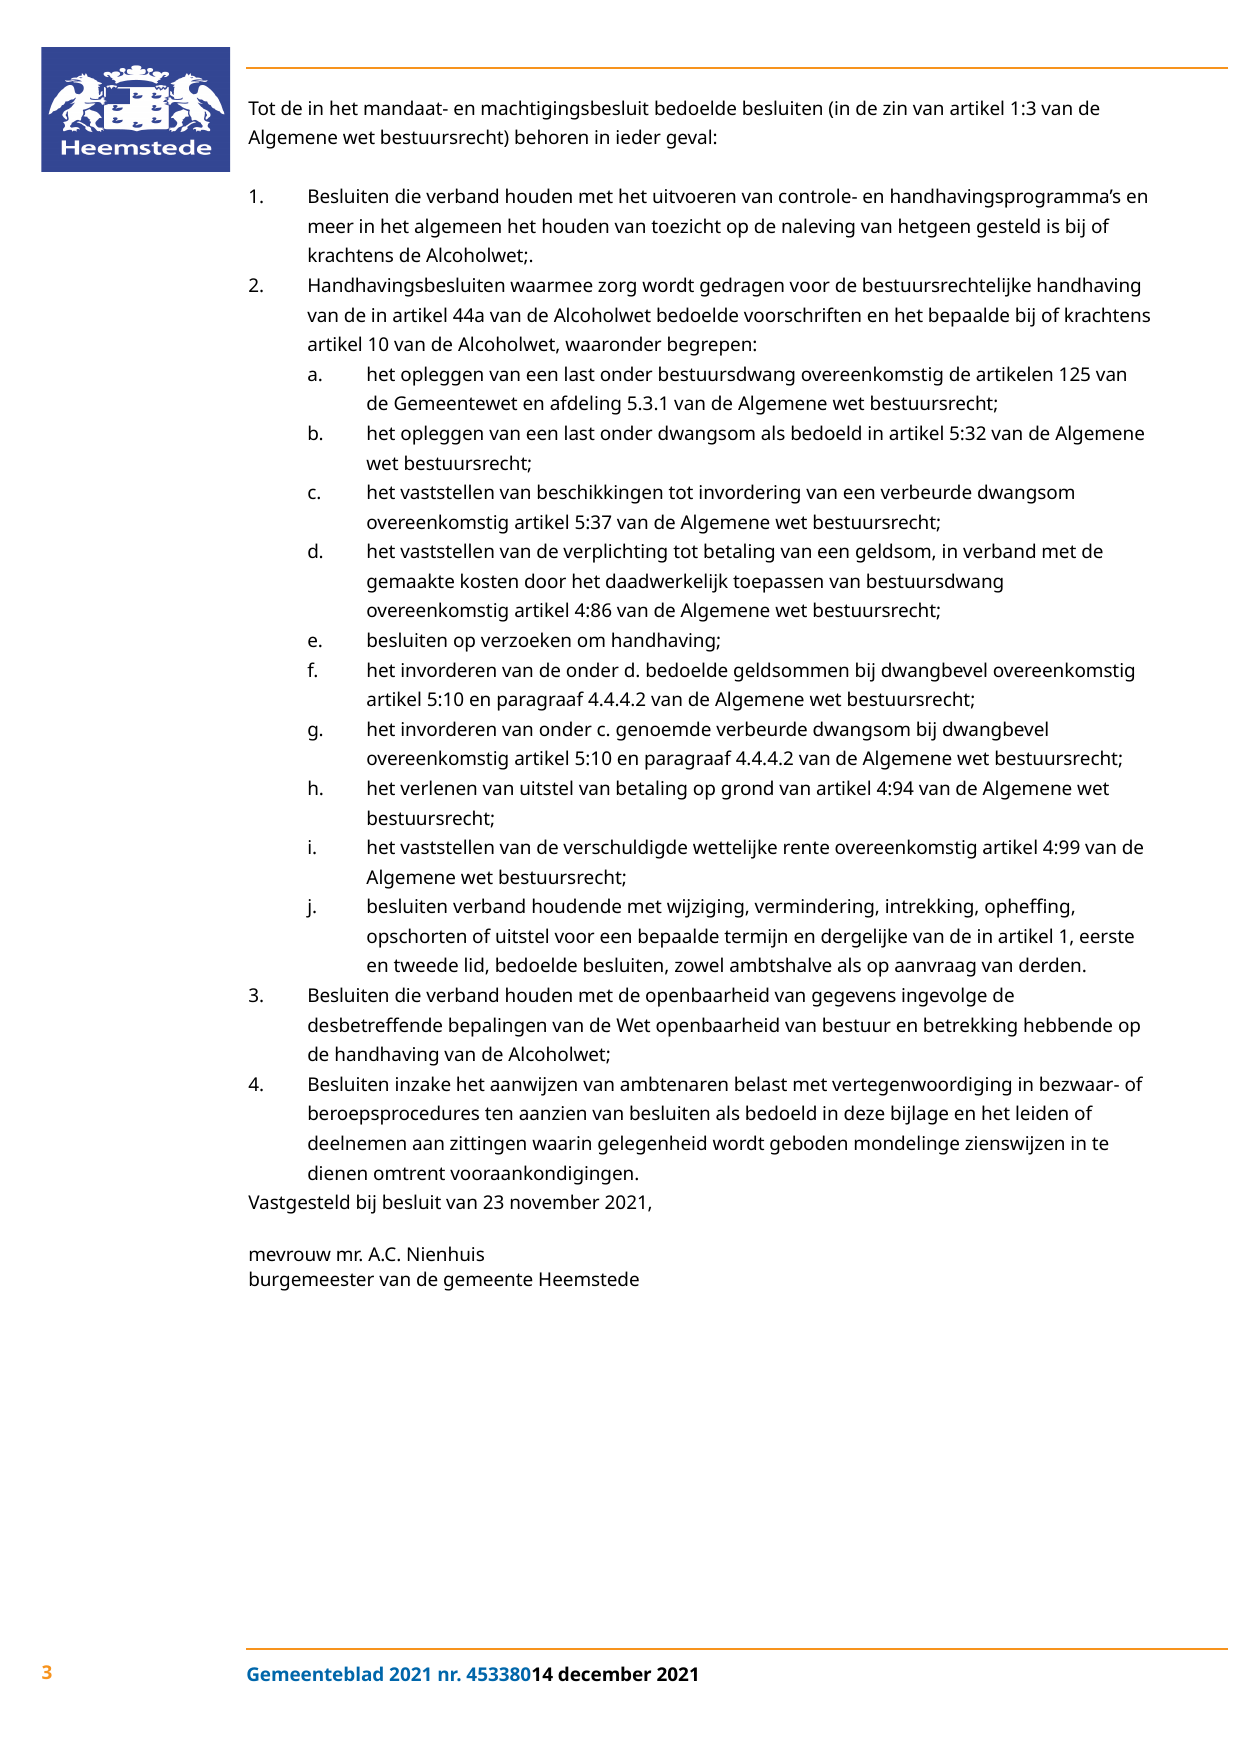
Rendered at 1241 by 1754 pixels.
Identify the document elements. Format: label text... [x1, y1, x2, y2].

text Tot de in het mandaat- en machtigingsbesluit bedoelde besluiten (in de zin van artikel 1:3 van de Algemene wet bestuursrecht) behoren in ieder geval: [248, 95, 1152, 150]
picture [41, 47, 231, 172]
list het vaststellen van de verplichting tot betaling van een geldsom, in verband met de gemaakte kosten door het daadwerkelijk toepassen van bestuursdwang overeenkomstig artikel 4:86 van de Algemene wet bestuursrecht; [307, 538, 1152, 623]
list het invorderen van de onder d. bedoelde geldsommen bij dwangbevel overeenkomstig artikel 5:10 en paragraaf 4.4.4.2 van de Algemene wet bestuursrecht; [307, 657, 1152, 712]
list Besluiten die verband houden met de openbaarheid van gegevens ingevolge de desbetreffende bepalingen van de Wet openbaarheid van bestuur en betrekking hebbende op de handhaving van de Alcoholwet; [248, 982, 1152, 1067]
list Besluiten die verband houden met het uitvoeren van controle- en handhavingsprogramma’s en meer in het algemeen het houden van toezicht op de naleving van hetgeen gesteld is bij of krachtens de Alcoholwet;. [248, 183, 1152, 268]
list besluiten verband houdende met wijziging, vermindering, intrekking, opheffing, opschorten of uitstel voor een bepaalde termijn en dergelijke van de in artikel 1, eerste en tweede lid, bedoelde besluiten, zowel ambtshalve als op aanvraag van derden. [307, 893, 1152, 978]
list het vaststellen van de verschuldigde wettelijke rente overeenkomstig artikel 4:99 van de Algemene wet bestuursrecht; [307, 834, 1152, 890]
list het invorderen van onder c. genoemde verbeurde dwangsom bij dwangbevel overeenkomstig artikel 5:10 en paragraaf 4.4.4.2 van de Algemene wet bestuursrecht; [307, 716, 1152, 771]
list Besluiten inzake het aanwijzen van ambtenaren belast met vertegenwoordiging in bezwaar- of beroepsprocedures ten aanzien van besluiten als bedoeld in deze bijlage en het leiden of deelnemen aan zittingen waarin gelegenheid wordt geboden mondelinge zienswijzen in te dienen omtrent vooraankondigingen. [248, 1071, 1152, 1186]
list Handhavingsbesluiten waarmee zorg wordt gedragen voor de bestuursrechtelijke handhaving van de in artikel 44a van de Alcoholwet bedoelde voorschriften en het bepaalde bij of krachtens artikel 10 van de Alcoholwet, waaronder begrepen: [248, 272, 1152, 357]
text mevrouw mr. A.C. Nienhuis [248, 1241, 1152, 1267]
list het opleggen van een last onder bestuursdwang overeenkomstig de artikelen 125 van de Gemeentewet en afdeling 5.3.1 van de Algemene wet bestuursrecht; [307, 361, 1152, 416]
list besluiten op verzoeken om handhaving; [307, 627, 1152, 653]
list het vaststellen van beschikkingen tot invordering van een verbeurde dwangsom overeenkomstig artikel 5:37 van de Algemene wet bestuursrecht; [307, 479, 1152, 535]
text burgemeester van de gemeente Heemstede [248, 1267, 1152, 1292]
list het opleggen van een last onder dwangsom als bedoeld in artikel 5:32 van de Algemene wet bestuursrecht; [307, 420, 1152, 476]
text Vastgesteld bij besluit van 23 november 2021, [248, 1189, 1152, 1215]
list het verlenen van uitstel van betaling op grond van artikel 4:94 van de Algemene wet bestuursrecht; [307, 775, 1152, 831]
